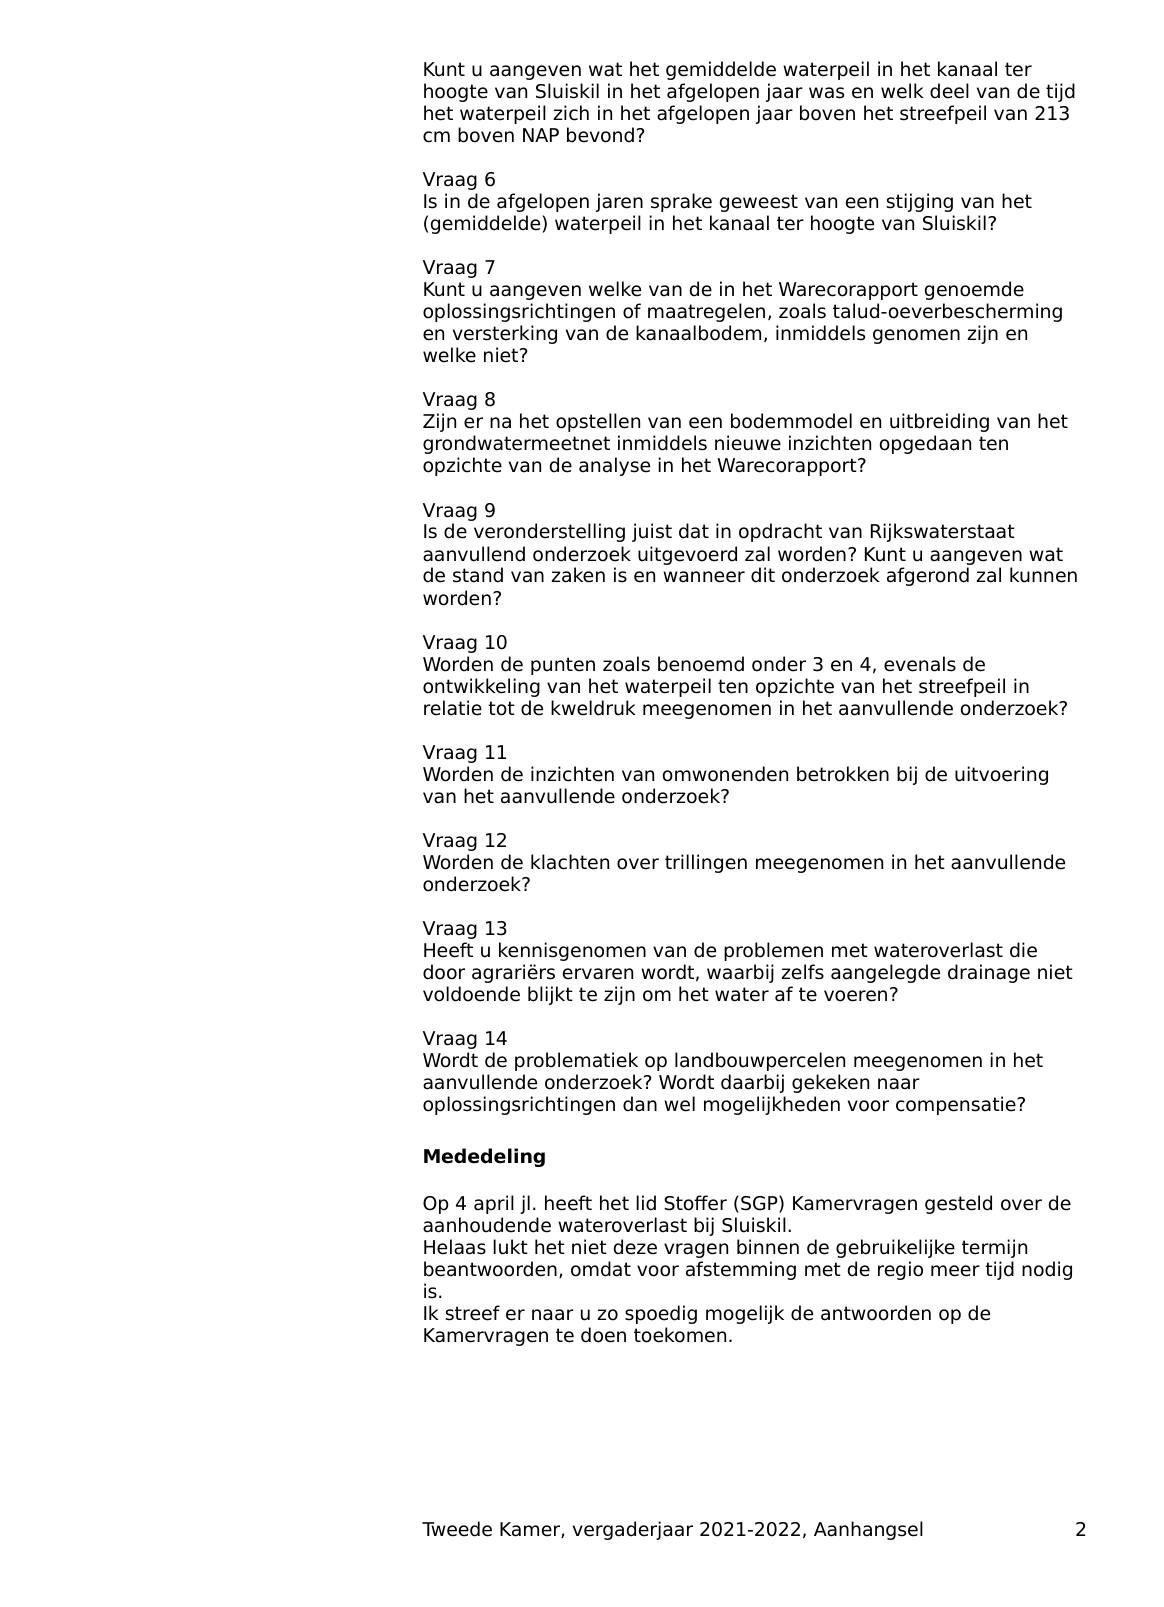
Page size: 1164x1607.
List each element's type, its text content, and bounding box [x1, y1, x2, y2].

text Vraag 14 [422, 1028, 1087, 1050]
text Wordt de problematiek op landbouwpercelen meegenomen in het aanvullende onderzoek? Wordt daarbij gekeken naar oplossingsrichtingen dan wel mogelijkheden voor compensatie? [422, 1050, 1087, 1116]
text Zijn er na het opstellen van een bodemmodel en uitbreiding van het grondwatermeetnet inmiddels nieuwe inzichten opgedaan ten opzichte van de analyse in het Warecorapport? [422, 411, 1087, 477]
text Vraag 6 [422, 169, 1087, 191]
text Kunt u aangeven welke van de in het Warecorapport genoemde oplossingsrichtingen of maatregelen, zoals talud-oeverbescherming en versterking van de kanaalbodem, inmiddels genomen zijn en welke niet? [422, 279, 1087, 367]
text Vraag 8 [422, 389, 1087, 411]
text Vraag 11 [422, 742, 1087, 764]
text Ik streef er naar u zo spoedig mogelijk de antwoorden op de Kamervragen te doen toekomen. [422, 1303, 1087, 1347]
text Worden de inzichten van omwonenden betrokken bij de uitvoering van het aanvullende onderzoek? [422, 764, 1087, 808]
text Heeft u kennisgenomen van de problemen met wateroverlast die door agrariërs ervaren wordt, waarbij zelfs aangelegde drainage niet voldoende blijkt te zijn om het water af te voeren? [422, 940, 1087, 1006]
text Vraag 13 [422, 918, 1087, 940]
subtitle Mededeling [422, 1146, 1087, 1168]
text Kunt u aangeven wat het gemiddelde waterpeil in het kanaal ter hoogte van Sluiskil in het afgelopen jaar was en welk deel van de tijd het waterpeil zich in het afgelopen jaar boven het streefpeil van 213 cm boven NAP bevond? [422, 59, 1087, 147]
text Vraag 10 [422, 632, 1087, 653]
text Vraag 9 [422, 499, 1087, 521]
text Helaas lukt het niet deze vragen binnen de gebruikelijke termijn beantwoorden, omdat voor afstemming met de regio meer tijd nodig is. [422, 1237, 1087, 1303]
text Op 4 april jl. heeft het lid Stoffer (SGP) Kamervragen gesteld over de aanhoudende wateroverlast bij Sluiskil. [422, 1193, 1087, 1237]
text Worden de klachten over trillingen meegenomen in het aanvullende onderzoek? [422, 852, 1087, 896]
text Vraag 12 [422, 830, 1087, 852]
text Vraag 7 [422, 257, 1087, 279]
text Is in de afgelopen jaren sprake geweest van een stijging van het (gemiddelde) waterpeil in het kanaal ter hoogte van Sluiskil? [422, 191, 1087, 235]
text Is de veronderstelling juist dat in opdracht van Rijkswaterstaat aanvullend onderzoek uitgevoerd zal worden? Kunt u aangeven wat de stand van zaken is en wanneer dit onderzoek afgerond zal kunnen worden? [422, 521, 1087, 609]
text Worden de punten zoals benoemd onder 3 en 4, evenals de ontwikkeling van het waterpeil ten opzichte van het streefpeil in relatie tot de kweldruk meegenomen in het aanvullende onderzoek? [422, 653, 1087, 719]
